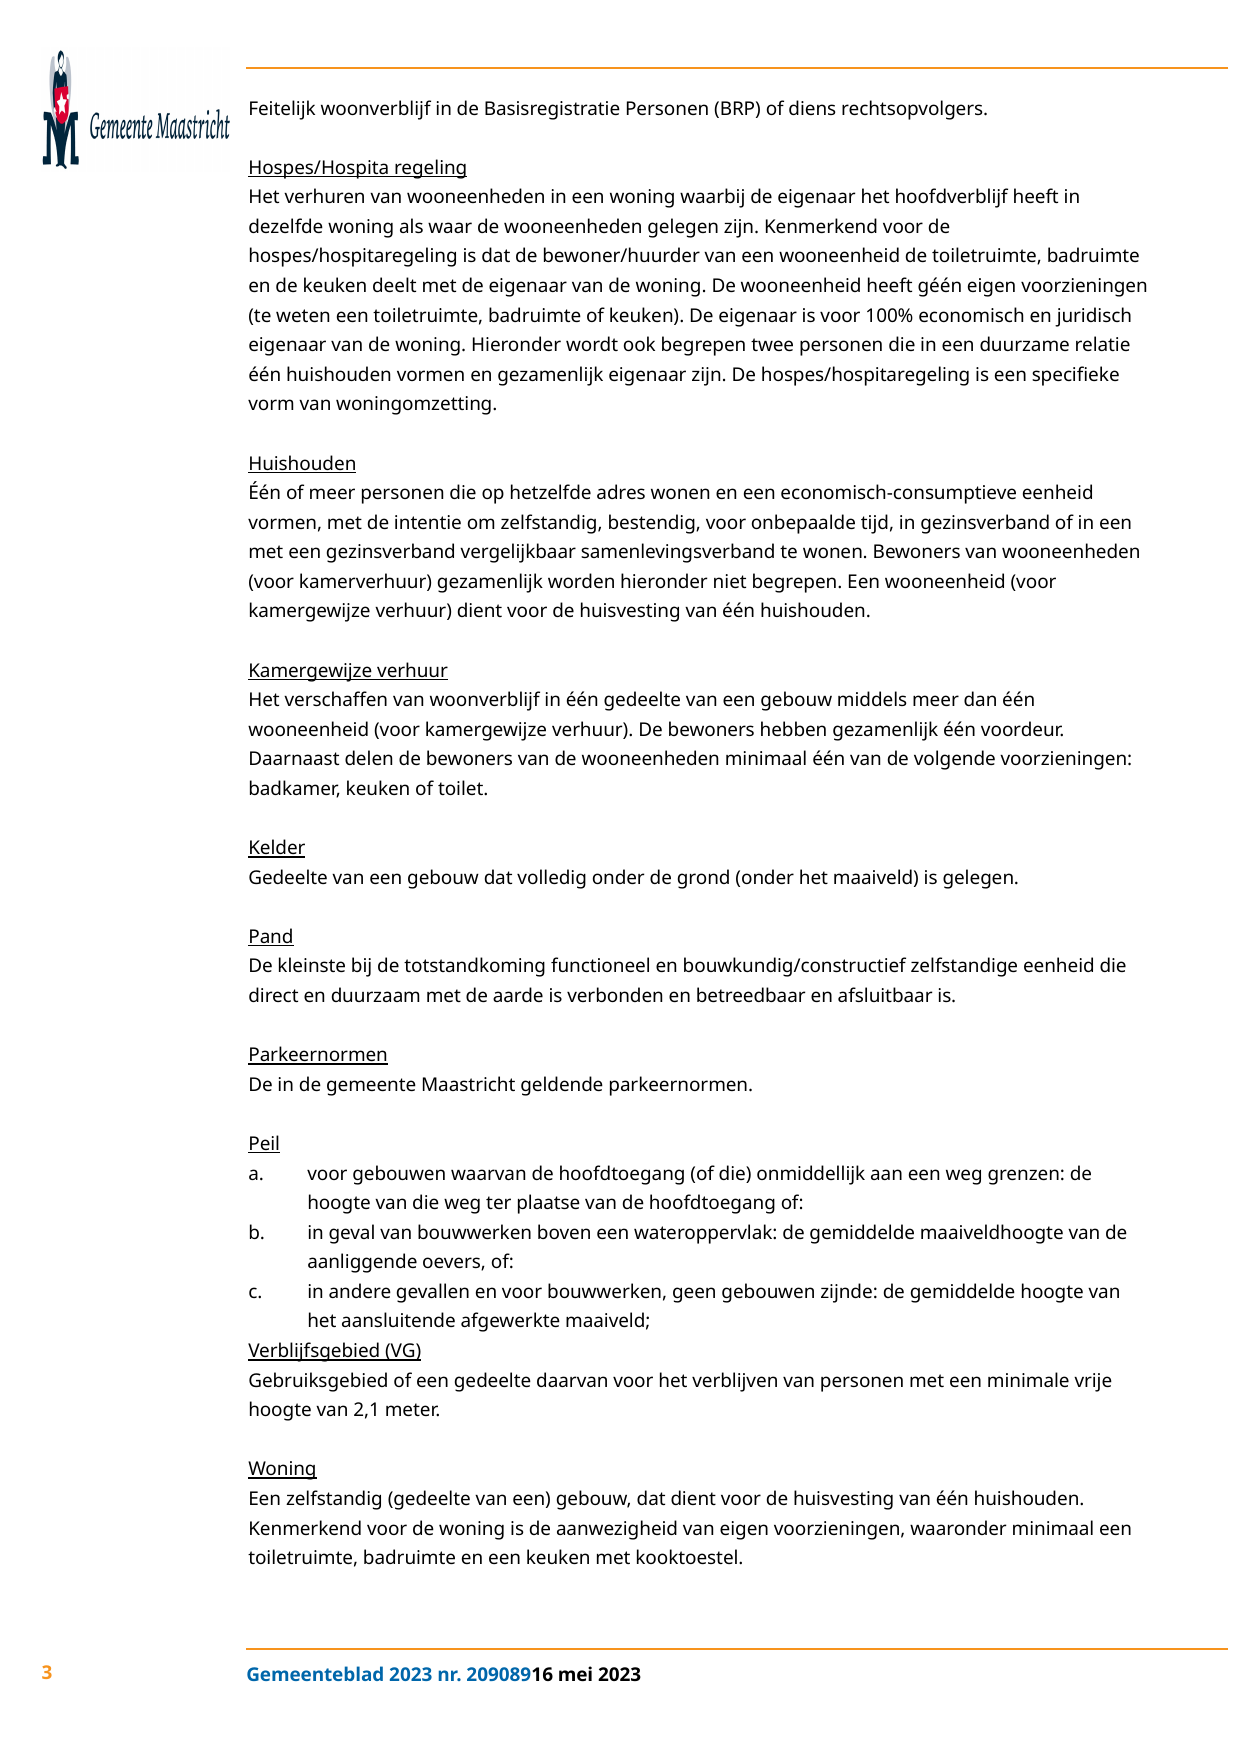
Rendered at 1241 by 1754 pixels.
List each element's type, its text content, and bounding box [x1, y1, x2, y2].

text Huishouden [248, 450, 1152, 476]
text Één of meer personen die op hetzelfde adres wonen en een economisch-consumptieve eenheid vormen, met de intentie om zelfstandig, bestendig, voor onbepaalde tijd, in gezinsverband of in een met een gezinsverband vergelijkbaar samenlevingsverband te wonen. Bewoners van wooneenheden (voor kamerverhuur) gezamenlijk worden hieronder niet begrepen. Een wooneenheid (voor kamergewijze verhuur) dient voor de huisvesting van één huishouden. [248, 479, 1152, 623]
text Gedeelte van een gebouw dat volledig onder de grond (onder het maaiveld) is gelegen. [248, 864, 1152, 890]
list in andere gevallen en voor bouwwerken, geen gebouwen zijnde: de gemiddelde hoogte van het aansluitende afgewerkte maaiveld; [248, 1278, 1152, 1333]
list voor gebouwen waarvan de hoofdtoegang (of die) onmiddellijk aan een weg grenzen: de hoogte van die weg ter plaatse van de hoofdtoegang of: [248, 1160, 1152, 1215]
text De kleinste bij de totstandkoming functioneel en bouwkundig/constructief zelfstandige eenheid die direct en duurzaam met de aarde is verbonden en betreedbaar en afsluitbaar is. [248, 953, 1152, 1008]
text Woning [248, 1456, 1152, 1481]
text Hospes/Hospita regeling [248, 154, 1152, 180]
text Feitelijk woonverblijf in de Basisregistratie Personen (BRP) of diens rechtsopvolgers. [248, 95, 1152, 121]
text Het verschaffen van woonverblijf in één gedeelte van een gebouw middels meer dan één wooneenheid (voor kamergewijze verhuur). De bewoners hebben gezamenlijk één voordeur. Daarnaast delen de bewoners van de wooneenheden minimaal één van de volgende voorzieningen: badkamer, keuken of toilet. [248, 686, 1152, 801]
text Parkeernormen [248, 1041, 1152, 1067]
text Het verhuren van wooneenheden in een woning waarbij de eigenaar het hoofdverblijf heeft in dezelfde woning als waar de wooneenheden gelegen zijn. Kenmerkend voor de hospes/hospitaregeling is dat de bewoner/huurder van een wooneenheid de toiletruimte, badruimte en de keuken deelt met de eigenaar van de woning. De wooneenheid heeft géén eigen voorzieningen (te weten een toiletruimte, badruimte of keuken). De eigenaar is voor 100% economisch en juridisch eigenaar van de woning. Hieronder wordt ook begrepen twee personen die in een duurzame relatie één huishouden vormen en gezamenlijk eigenaar zijn. De hospes/hospitaregeling is een specifieke vorm van woningomzetting. [248, 183, 1152, 416]
text Peil [248, 1130, 1152, 1156]
text Verblijfsgebied (VG) [248, 1337, 1152, 1363]
text Een zelfstandig (gedeelte van een) gebouw, dat dient voor de huisvesting van één huishouden. Kenmerkend voor de woning is de aanwezigheid van eigen voorzieningen, waaronder minimaal een toiletruimte, badruimte en een keuken met kooktoestel. [248, 1485, 1152, 1570]
text De in de gemeente Maastricht geldende parkeernormen. [248, 1071, 1152, 1097]
text Kelder [248, 834, 1152, 860]
text Pand [248, 923, 1152, 949]
list in geval van bouwwerken boven een wateroppervlak: de gemiddelde maaiveldhoogte van de aanliggende oevers, of: [248, 1219, 1152, 1274]
text Gebruiksgebied of een gedeelte daarvan voor het verblijven van personen met een minimale vrije hoogte van 2,1 meter. [248, 1367, 1152, 1422]
text Kamergewijze verhuur [248, 657, 1152, 683]
picture [41, 47, 231, 172]
